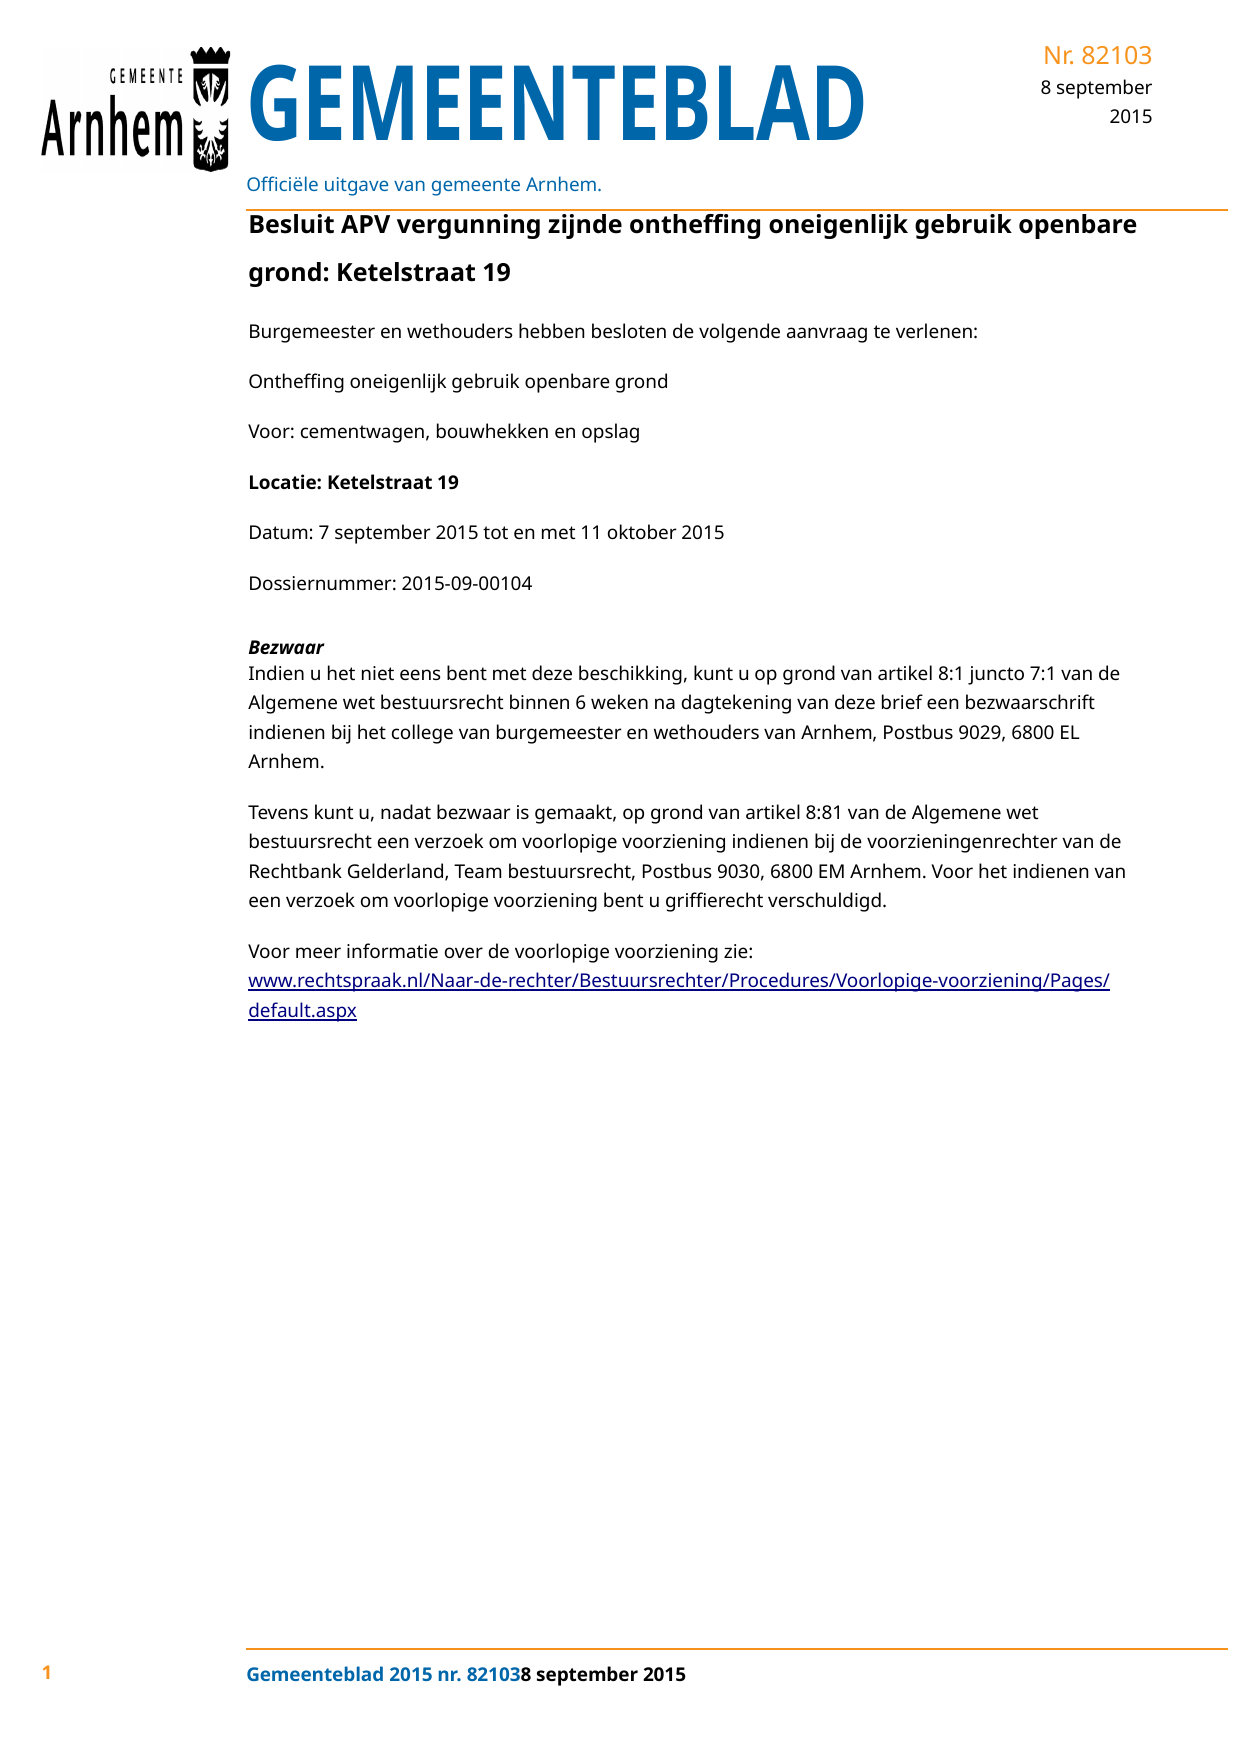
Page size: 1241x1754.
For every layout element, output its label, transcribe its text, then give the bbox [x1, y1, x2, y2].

text Datum: 7 september 2015 tot en met 11 oktober 2015 [248, 519, 1152, 545]
picture [41, 47, 231, 172]
text Ontheffing oneigenlijk gebruik openbare grond [248, 368, 1152, 394]
text Locatie: Ketelstraat 19 [248, 469, 1152, 495]
text Indien u het niet eens bent met deze beschikking, kunt u op grond van artikel 8:1 juncto 7:1 van de Algemene wet bestuursrecht binnen 6 weken na dagtekening van deze brief een bezwaarschrift indienen bij het college van burgemeester en wethouders van Arnhem, Postbus 9029, 6800 EL Arnhem. [248, 660, 1152, 774]
text Dossiernummer: 2015-09-00104 [248, 570, 1152, 596]
text Bezwaar [248, 634, 1152, 660]
text Besluit APV vergunning zijnde ontheffing oneigenlijk gebruik openbare grond: Ketelstraat 19 [248, 211, 1152, 288]
text Voor meer informatie over de voorlopige voorziening zie: www.rechtspraak.nl/Naar-de-rechter/Bestuursrechter/Procedures/Voorlopige-voorziening/Pages/default.aspx [248, 938, 1152, 1023]
text Voor: cementwagen, bouwhekken en opslag [248, 419, 1152, 444]
text Tevens kunt u, nadat bezwaar is gemaakt, op grond van artikel 8:81 van de Algemene wet bestuursrecht een verzoek om voorlopige voorziening indienen bij de voorzieningenrechter van de Rechtbank Gelderland, Team bestuursrecht, Postbus 9030, 6800 EM Arnhem. Voor het indienen van een verzoek om voorlopige voorziening bent u griffierecht verschuldigd. [248, 799, 1152, 913]
text Burgemeester en wethouders hebben besloten de volgende aanvraag te verlenen: [248, 318, 1152, 344]
